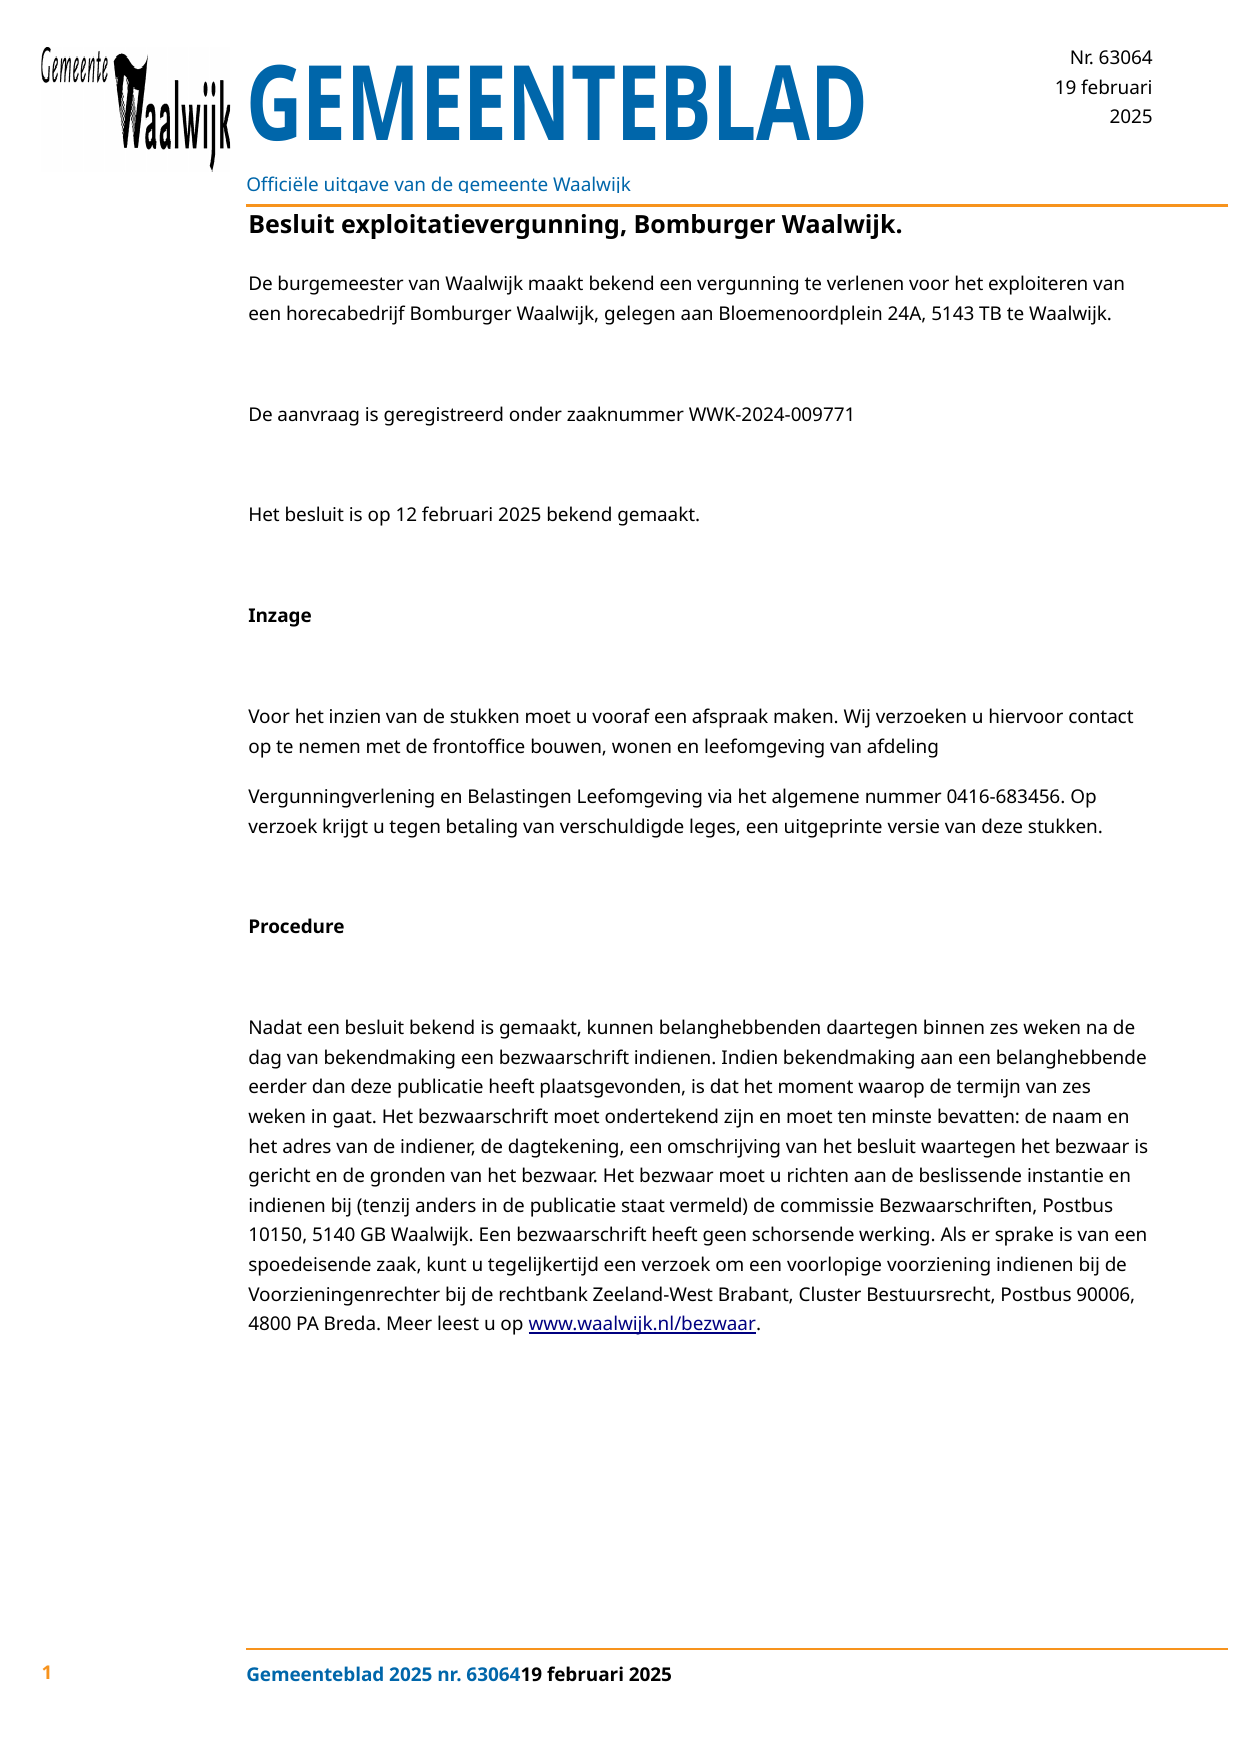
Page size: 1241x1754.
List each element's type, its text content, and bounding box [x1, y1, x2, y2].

text Inzage [248, 602, 1152, 628]
text Procedure [248, 914, 1152, 939]
text De burgemeester van Waalwijk maakt bekend een vergunning te verlenen voor het exploiteren van een horecabedrijf Bomburger Waalwijk, gelegen aan Bloemenoordplein 24A, 5143 TB te Waalwijk. [248, 270, 1152, 326]
text Voor het inzien van de stukken moet u vooraf een afspraak maken. Wij verzoeken u hiervoor contact op te nemen met de frontoffice bouwen, wonen en leefomgeving van afdeling [248, 703, 1152, 758]
text Het besluit is op 12 februari 2025 bekend gemaakt. [248, 502, 1152, 527]
text Vergunningverlening en Belastingen Leefomgeving via het algemene nummer 0416-683456. Op verzoek krijgt u tegen betaling van verschuldigde leges, een uitgeprinte versie van deze stukken. [248, 783, 1152, 838]
text Besluit exploitatievergunning, Bomburger Waalwijk. [248, 207, 1152, 241]
text Nadat een besluit bekend is gemaakt, kunnen belanghebbenden daartegen binnen zes weken na de dag van bekendmaking een bezwaarschrift indienen. Indien bekendmaking aan een belanghebbende eerder dan deze publicatie heeft plaatsgevonden, is dat het moment waarop de termijn van zes weken in gaat. Het bezwaarschrift moet ondertekend zijn en moet ten minste bevatten: de naam en het adres van de indiener, de dagtekening, een omschrijving van het besluit waartegen het bezwaar is gericht en de gronden van het bezwaar. Het bezwaar moet u richten aan de beslissende instantie en indienen bij (tenzij anders in de publicatie staat vermeld) de commissie Bezwaarschriften, Postbus 10150, 5140 GB Waalwijk. Een bezwaarschrift heeft geen schorsende werking. Als er sprake is van een spoedeisende zaak, kunt u tegelijkertijd een verzoek om een voorlopige voorziening indienen bij de Voorzieningenrechter bij de rechtbank Zeeland-West Brabant, Cluster Bestuursrecht, Postbus 90006, 4800 PA Breda. Meer leest u op www.waalwijk.nl/bezwaar. [248, 1014, 1152, 1336]
text De aanvraag is geregistreerd onder zaaknummer WWK-2024-009771 [248, 401, 1152, 426]
picture [41, 47, 231, 172]
